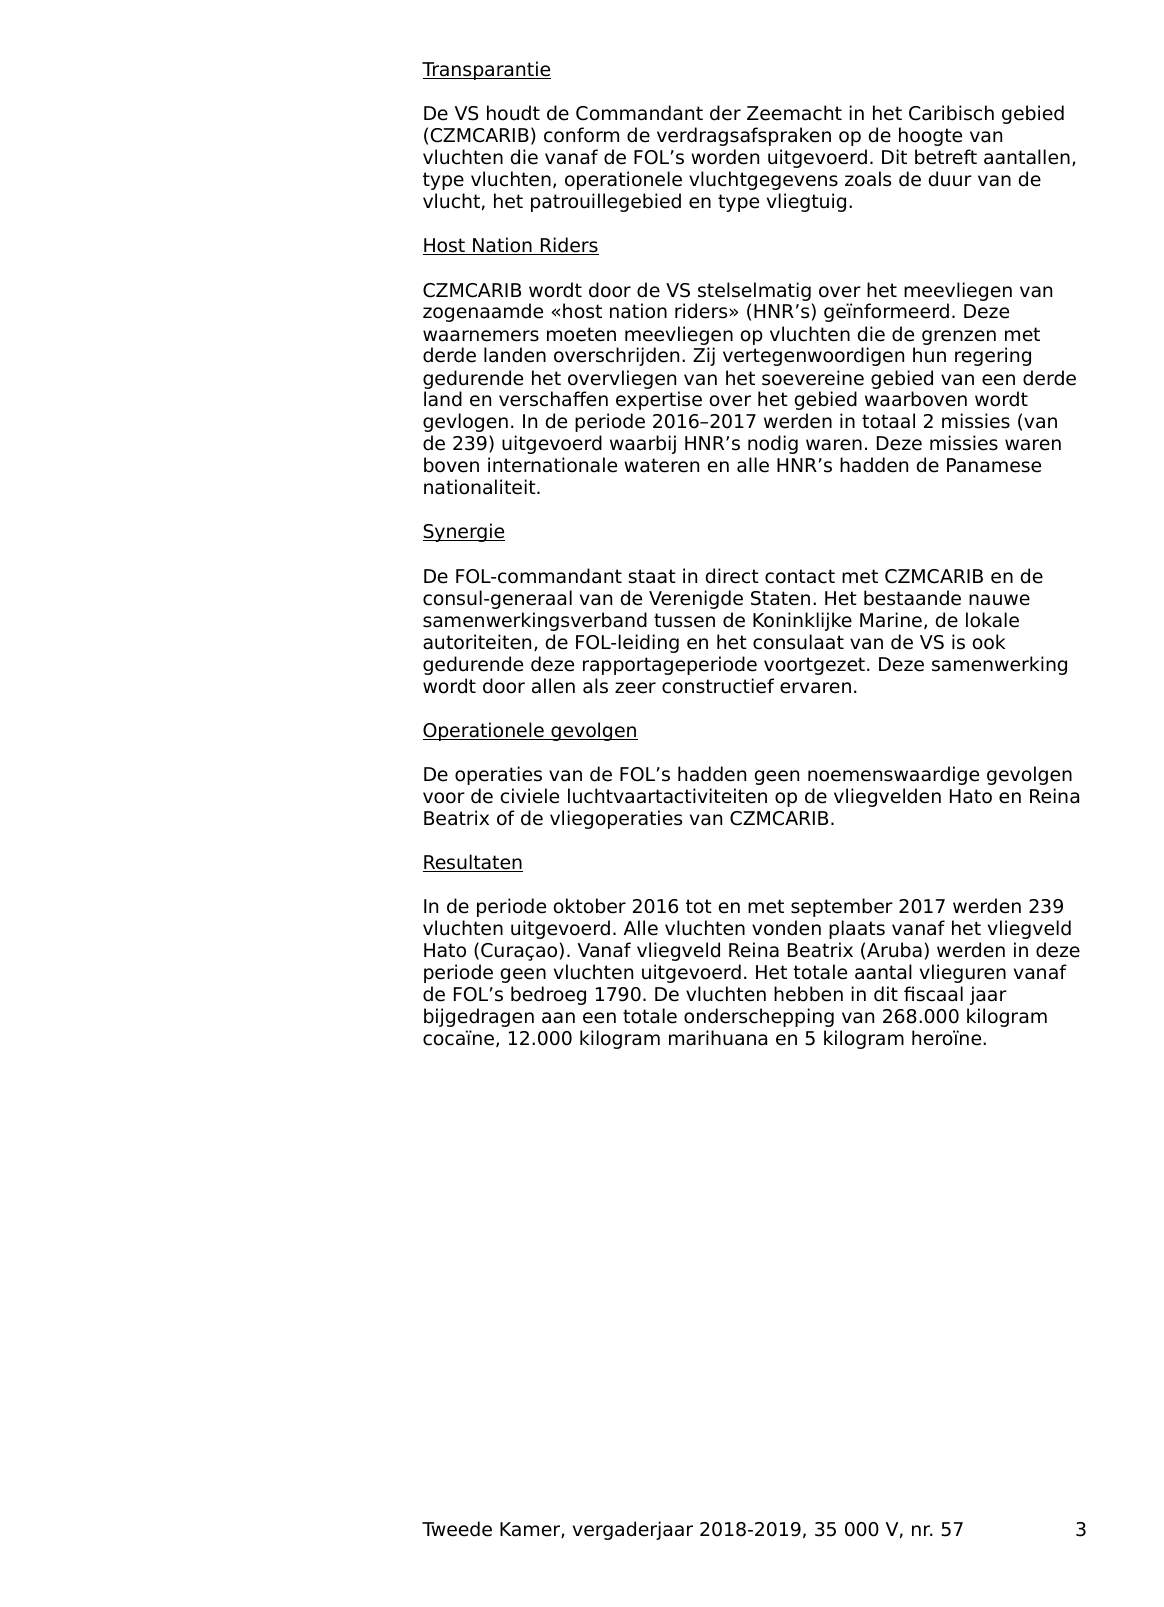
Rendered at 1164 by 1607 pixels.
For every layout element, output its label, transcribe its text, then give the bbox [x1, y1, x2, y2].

subtitle Transparantie [422, 59, 1087, 81]
text De VS houdt de Commandant der Zeemacht in het Caribisch gebied (CZMCARIB) conform de verdragsafspraken op de hoogte van vluchten die vanaf de FOL’s worden uitgevoerd. Dit betreft aantallen, type vluchten, operationele vluchtgegevens zoals de duur van de vlucht, het patrouillegebied en type vliegtuig. [422, 103, 1087, 213]
subtitle Operationele gevolgen [422, 720, 1087, 742]
text De FOL-commandant staat in direct contact met CZMCARIB en de consul-generaal van de Verenigde Staten. Het bestaande nauwe samenwerkingsverband tussen de Koninklijke Marine, de lokale autoriteiten, de FOL-leiding en het consulaat van de VS is ook gedurende deze rapportageperiode voortgezet. Deze samenwerking wordt door allen als zeer constructief ervaren. [422, 566, 1087, 697]
subtitle Resultaten [422, 852, 1087, 874]
text In de periode oktober 2016 tot en met september 2017 werden 239 vluchten uitgevoerd. Alle vluchten vonden plaats vanaf het vliegveld Hato (Curaçao). Vanaf vliegveld Reina Beatrix (Aruba) werden in deze periode geen vluchten uitgevoerd. Het totale aantal vlieguren vanaf de FOL’s bedroeg 1790. De vluchten hebben in dit fiscaal jaar bijgedragen aan een totale onderschepping van 268.000 kilogram cocaïne, 12.000 kilogram marihuana en 5 kilogram heroïne. [422, 896, 1087, 1050]
subtitle Synergie [422, 521, 1087, 543]
subtitle Host Nation Riders [422, 235, 1087, 257]
text De operaties van de FOL’s hadden geen noemenswaardige gevolgen voor de civiele luchtvaartactiviteiten op de vliegvelden Hato en Reina Beatrix of de vliegoperaties van CZMCARIB. [422, 764, 1087, 830]
text CZMCARIB wordt door de VS stelselmatig over het meevliegen van zogenaamde «host nation riders» (HNR’s) geïnformeerd. Deze waarnemers moeten meevliegen op vluchten die de grenzen met derde landen overschrijden. Zij vertegenwoordigen hun regering gedurende het overvliegen van het soevereine gebied van een derde land en verschaffen expertise over het gebied waarboven wordt gevlogen. In de periode 2016–2017 werden in totaal 2 missies (van de 239) uitgevoerd waarbij HNR’s nodig waren. Deze missies waren boven internationale wateren en alle HNR’s hadden de Panamese nationaliteit. [422, 279, 1087, 499]
